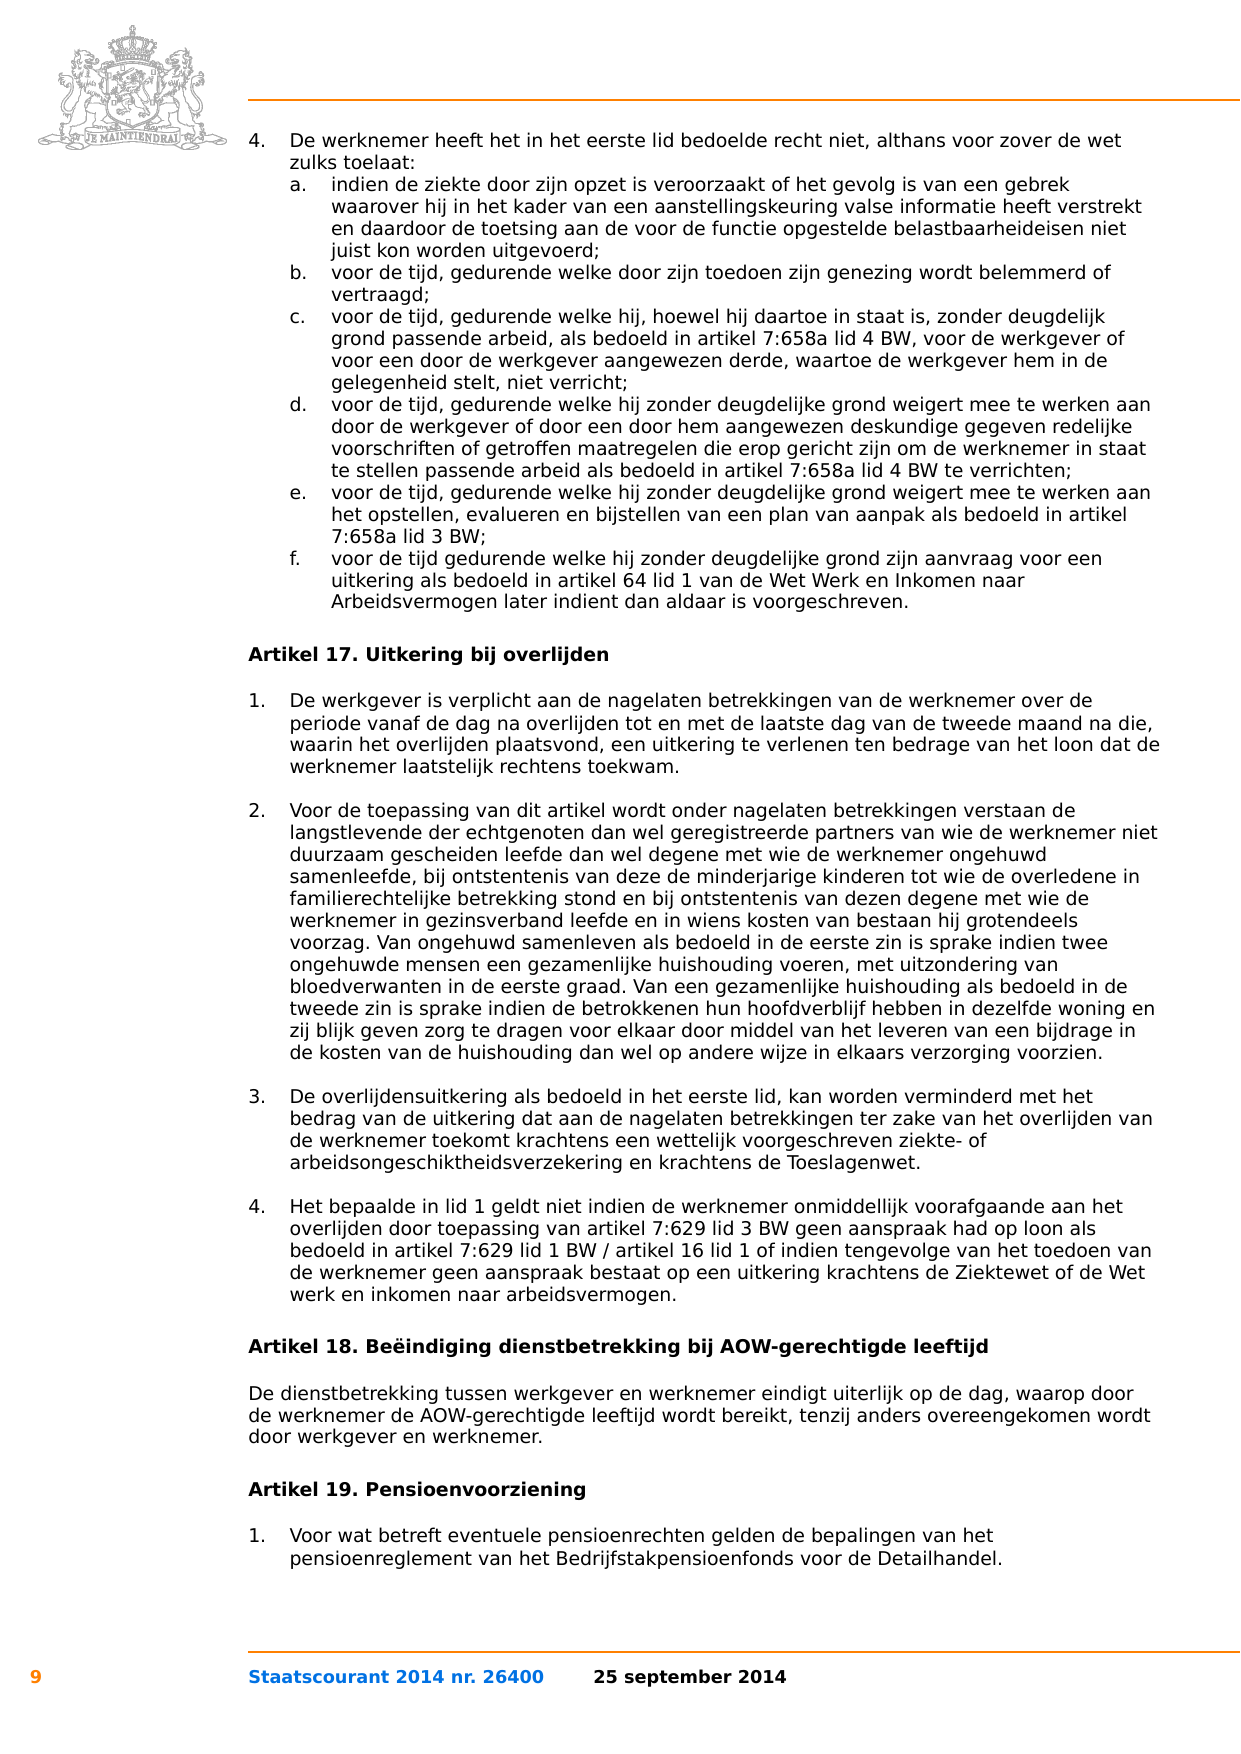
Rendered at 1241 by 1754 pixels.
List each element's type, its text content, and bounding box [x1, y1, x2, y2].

picture [38, 25, 227, 150]
text e. voor de tijd, gedurende welke hij zonder deugdelijke grond weigert mee te werken aan het opstellen, evalueren en bijstellen van een plan van aanpak als bedoeld in artikel 7:658a lid 3 BW; [289, 482, 1163, 547]
text d. voor de tijd, gedurende welke hij zonder deugdelijke grond weigert mee te werken aan door de werkgever of door een door hem aangewezen deskundige gegeven redelijke voorschriften of getroffen maatregelen die erop gericht zijn om de werknemer in staat te stellen passende arbeid als bedoeld in artikel 7:658a lid 4 BW te verrichten; [289, 394, 1163, 482]
text f. voor de tijd gedurende welke hij zonder deugdelijke grond zijn aanvraag voor een uitkering als bedoeld in artikel 64 lid 1 van de Wet Werk en Inkomen naar Arbeidsvermogen later indient dan aldaar is voorgeschreven. [289, 547, 1163, 613]
text a. indien de ziekte door zijn opzet is veroorzaakt of het gevolg is van een gebrek waarover hij in het kader van een aanstellingskeuring valse informatie heeft verstrekt en daardoor de toetsing aan de voor de functie opgestelde belastbaarheideisen niet juist kon worden uitgevoerd; [289, 174, 1163, 262]
subtitle Artikel 19. Pensioenvoorziening [248, 1478, 1163, 1500]
subtitle Artikel 18. Beëindiging dienstbetrekking bij AOW-gerechtigde leeftijd [248, 1336, 1163, 1357]
text De dienstbetrekking tussen werkgever en werknemer eindigt uiterlijk op de dag, waarop door de werknemer de AOW-gerechtigde leeftijd wordt bereikt, tenzij anders overeengekomen wordt door werkgever en werknemer. [248, 1382, 1163, 1448]
text c. voor de tijd, gedurende welke hij, hoewel hij daartoe in staat is, zonder deugdelijk grond passende arbeid, als bedoeld in artikel 7:658a lid 4 BW, voor de werkgever of voor een door de werkgever aangewezen derde, waartoe de werkgever hem in de gelegenheid stelt, niet verricht; [289, 306, 1163, 394]
text 3. De overlijdensuitkering als bedoeld in het eerste lid, kan worden verminderd met het bedrag van de uitkering dat aan de nagelaten betrekkingen ter zake van het overlijden van de werknemer toekomt krachtens een wettelijk voorgeschreven ziekte- of arbeidsongeschiktheidsverzekering en krachtens de Toeslagenwet. [248, 1086, 1163, 1174]
text 4. De werknemer heeft het in het eerste lid bedoelde recht niet, althans voor zover de wet zulks toelaat: [248, 130, 1163, 174]
text 2. Voor de toepassing van dit artikel wordt onder nagelaten betrekkingen verstaan de langstlevende der echtgenoten dan wel geregistreerde partners van wie de werknemer niet duurzaam gescheiden leefde dan wel degene met wie de werknemer ongehuwd samenleefde, bij ontstentenis van deze de minderjarige kinderen tot wie de overledene in familierechtelijke betrekking stond en bij ontstentenis van dezen degene met wie de werknemer in gezinsverband leefde en in wiens kosten van bestaan hij grotendeels voorzag. Van ongehuwd samenleven als bedoeld in de eerste zin is sprake indien twee ongehuwde mensen een gezamenlijke huishouding voeren, met uitzondering van bloedverwanten in de eerste graad. Van een gezamenlijke huishouding als bedoeld in de tweede zin is sprake indien de betrokkenen hun hoofdverblijf hebben in dezelfde woning en zij blijk geven zorg te dragen voor elkaar door middel van het leveren van een bijdrage in de kosten van de huishouding dan wel op andere wijze in elkaars verzorging voorzien. [248, 800, 1163, 1064]
text b. voor de tijd, gedurende welke door zijn toedoen zijn genezing wordt belemmerd of vertraagd; [289, 262, 1163, 306]
subtitle Artikel 17. Uitkering bij overlijden [248, 643, 1163, 665]
text 4. Het bepaalde in lid 1 geldt niet indien de werknemer onmiddellijk voorafgaande aan het overlijden door toepassing van artikel 7:629 lid 3 BW geen aanspraak had op loon als bedoeld in artikel 7:629 lid 1 BW / artikel 16 lid 1 of indien tengevolge van het toedoen van de werknemer geen aanspraak bestaat op een uitkering krachtens de Ziektewet of de Wet werk en inkomen naar arbeidsvermogen. [248, 1196, 1163, 1306]
text 1. De werkgever is verplicht aan de nagelaten betrekkingen van de werknemer over de periode vanaf de dag na overlijden tot en met de laatste dag van de tweede maand na die, waarin het overlijden plaatsvond, een uitkering te verlenen ten bedrage van het loon dat de werknemer laatstelijk rechtens toekwam. [248, 690, 1163, 778]
text 1. Voor wat betreft eventuele pensioenrechten gelden de bepalingen van het pensioenreglement van het Bedrijfstakpensioenfonds voor de Detailhandel. [248, 1525, 1163, 1569]
